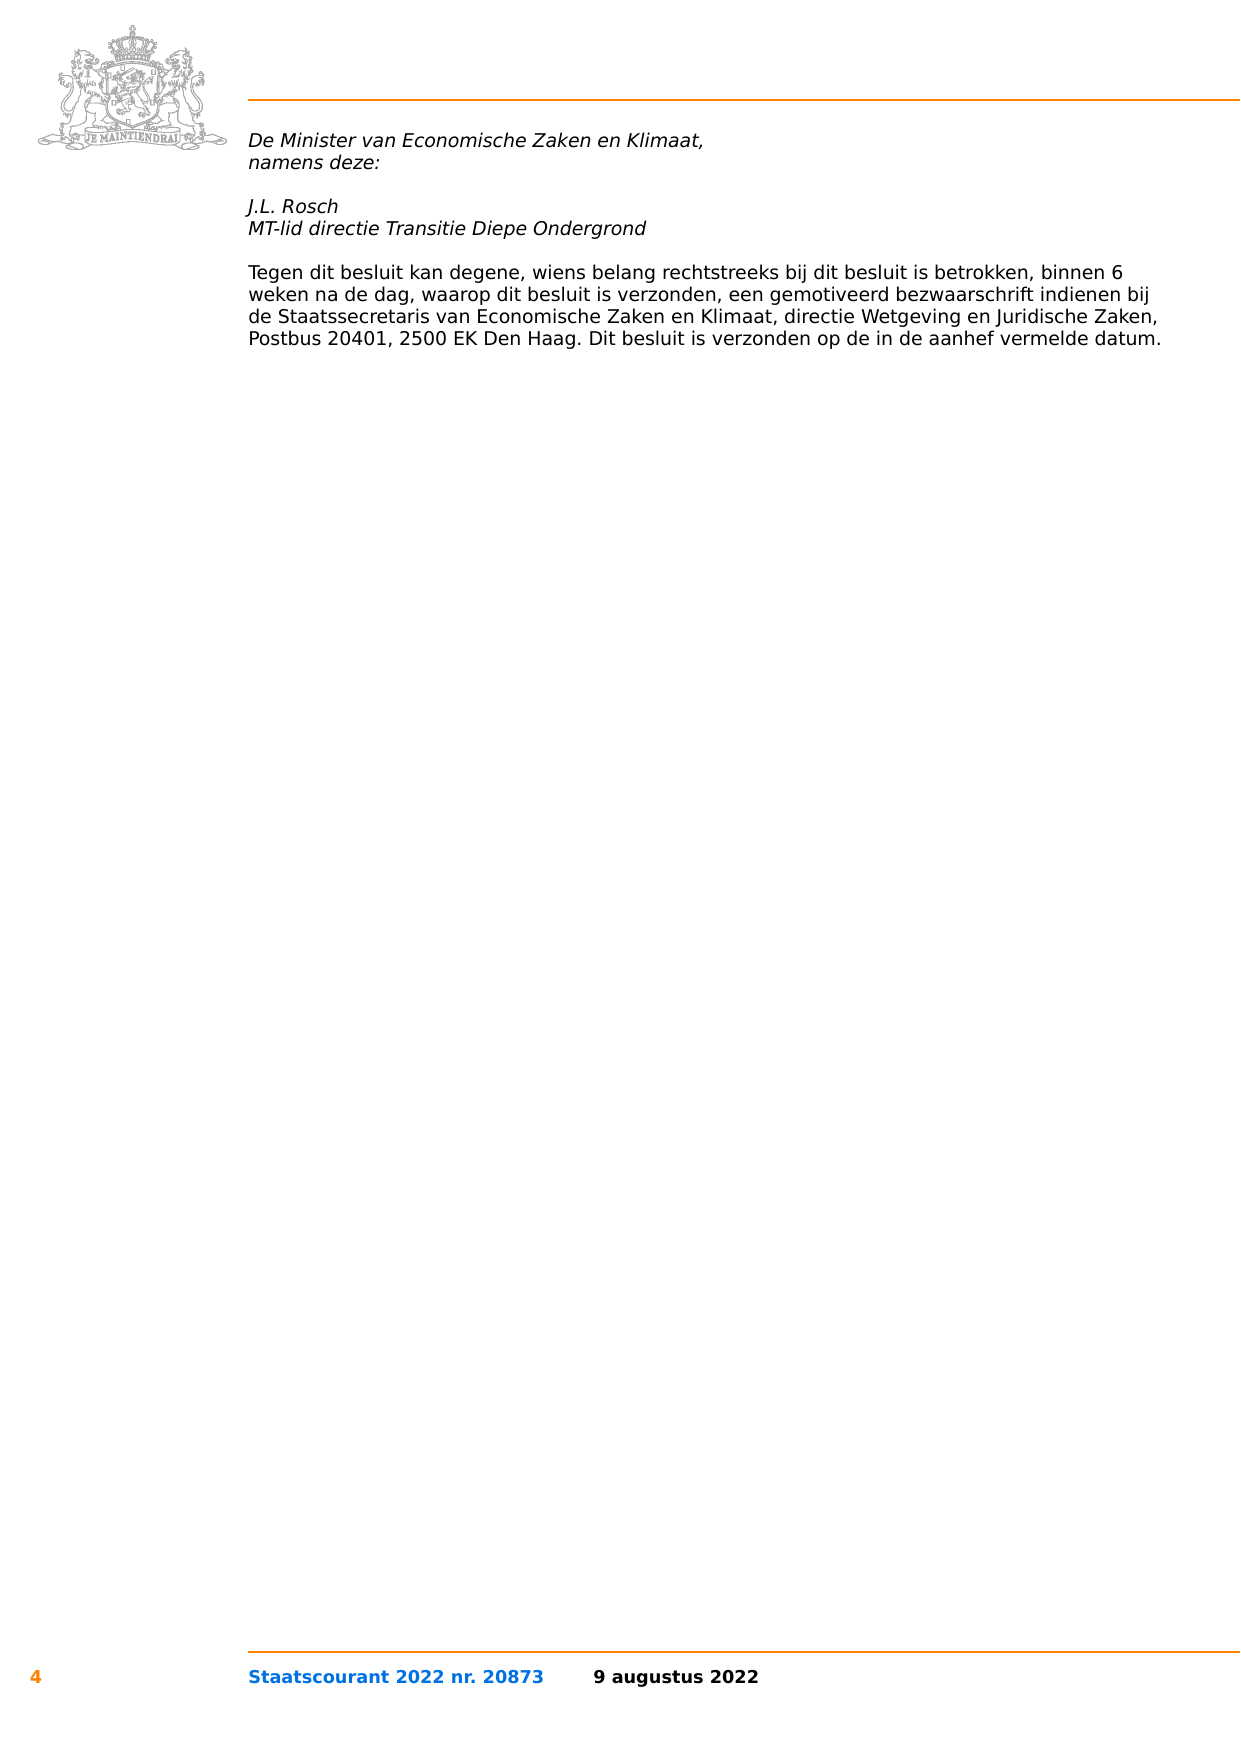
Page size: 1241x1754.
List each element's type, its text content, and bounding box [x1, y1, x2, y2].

picture [38, 25, 227, 150]
text Tegen dit besluit kan degene, wiens belang rechtstreeks bij dit besluit is betrokken, binnen 6 weken na de dag, waarop dit besluit is verzonden, een gemotiveerd bezwaarschrift indienen bij de Staatssecretaris van Economische Zaken en Klimaat, directie Wetgeving en Juridische Zaken, Postbus 20401, 2500 EK Den Haag. Dit besluit is verzonden op de in de aanhef vermelde datum. [248, 262, 1163, 349]
text De Minister van Economische Zaken en Klimaat, namens deze: J.L. Rosch MT-lid directie Transitie Diepe Ondergrond [248, 130, 1163, 240]
